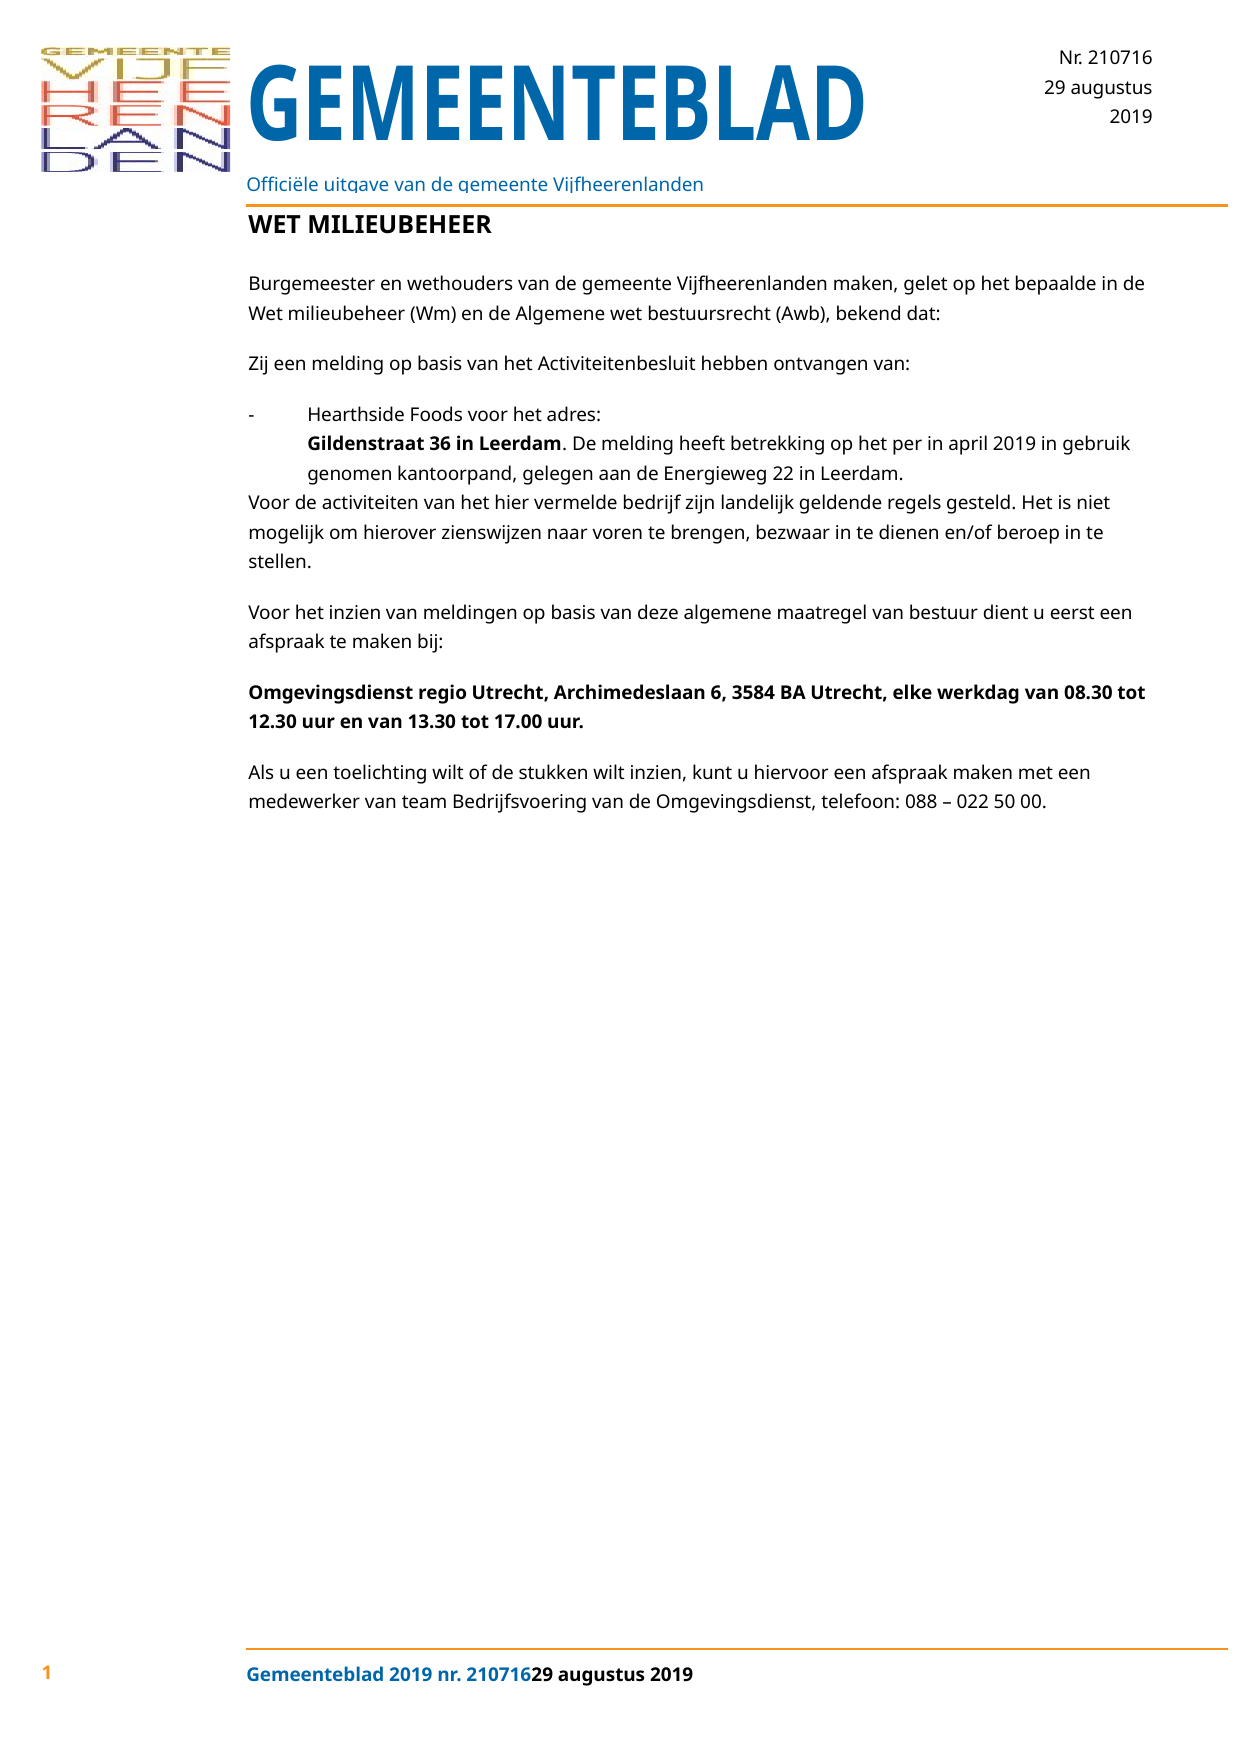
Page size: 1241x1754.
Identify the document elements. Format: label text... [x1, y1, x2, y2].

picture [41, 47, 231, 172]
list Hearthside Foods voor het adres: [248, 401, 1152, 426]
text Zij een melding op basis van het Activiteitenbesluit hebben ontvangen van: [248, 350, 1152, 376]
text WET MILIEUBEHEER [248, 207, 1152, 241]
text Omgevingsdienst regio Utrecht, Archimedeslaan 6, 3584 BA Utrecht, elke werkdag van 08.30 tot 12.30 uur en van 13.30 tot 17.00 uur. [248, 679, 1152, 734]
text Burgemeester en wethouders van de gemeente Vijfheerenlanden maken, gelet op het bepaalde in de Wet milieubeheer (Wm) en de Algemene wet bestuursrecht (Awb), bekend dat: [248, 270, 1152, 326]
text Voor het inzien van meldingen op basis van deze algemene maatregel van bestuur dient u eerst een afspraak te maken bij: [248, 599, 1152, 654]
text Als u een toelichting wilt of de stukken wilt inzien, kunt u hiervoor een afspraak maken met een medewerker van team Bedrijfsvoering van de Omgevingsdienst, telefoon: 088 – 022 50 00. [248, 759, 1152, 814]
list Gildenstraat 36 in Leerdam. De melding heeft betrekking op het per in april 2019 in gebruik genomen kantoorpand, gelegen aan de Energieweg 22 in Leerdam. [248, 430, 1152, 486]
text Voor de activiteiten van het hier vermelde bedrijf zijn landelijk geldende regels gesteld. Het is niet mogelijk om hierover zienswijzen naar voren te brengen, bezwaar in te dienen en/of beroep in te stellen. [248, 489, 1152, 574]
